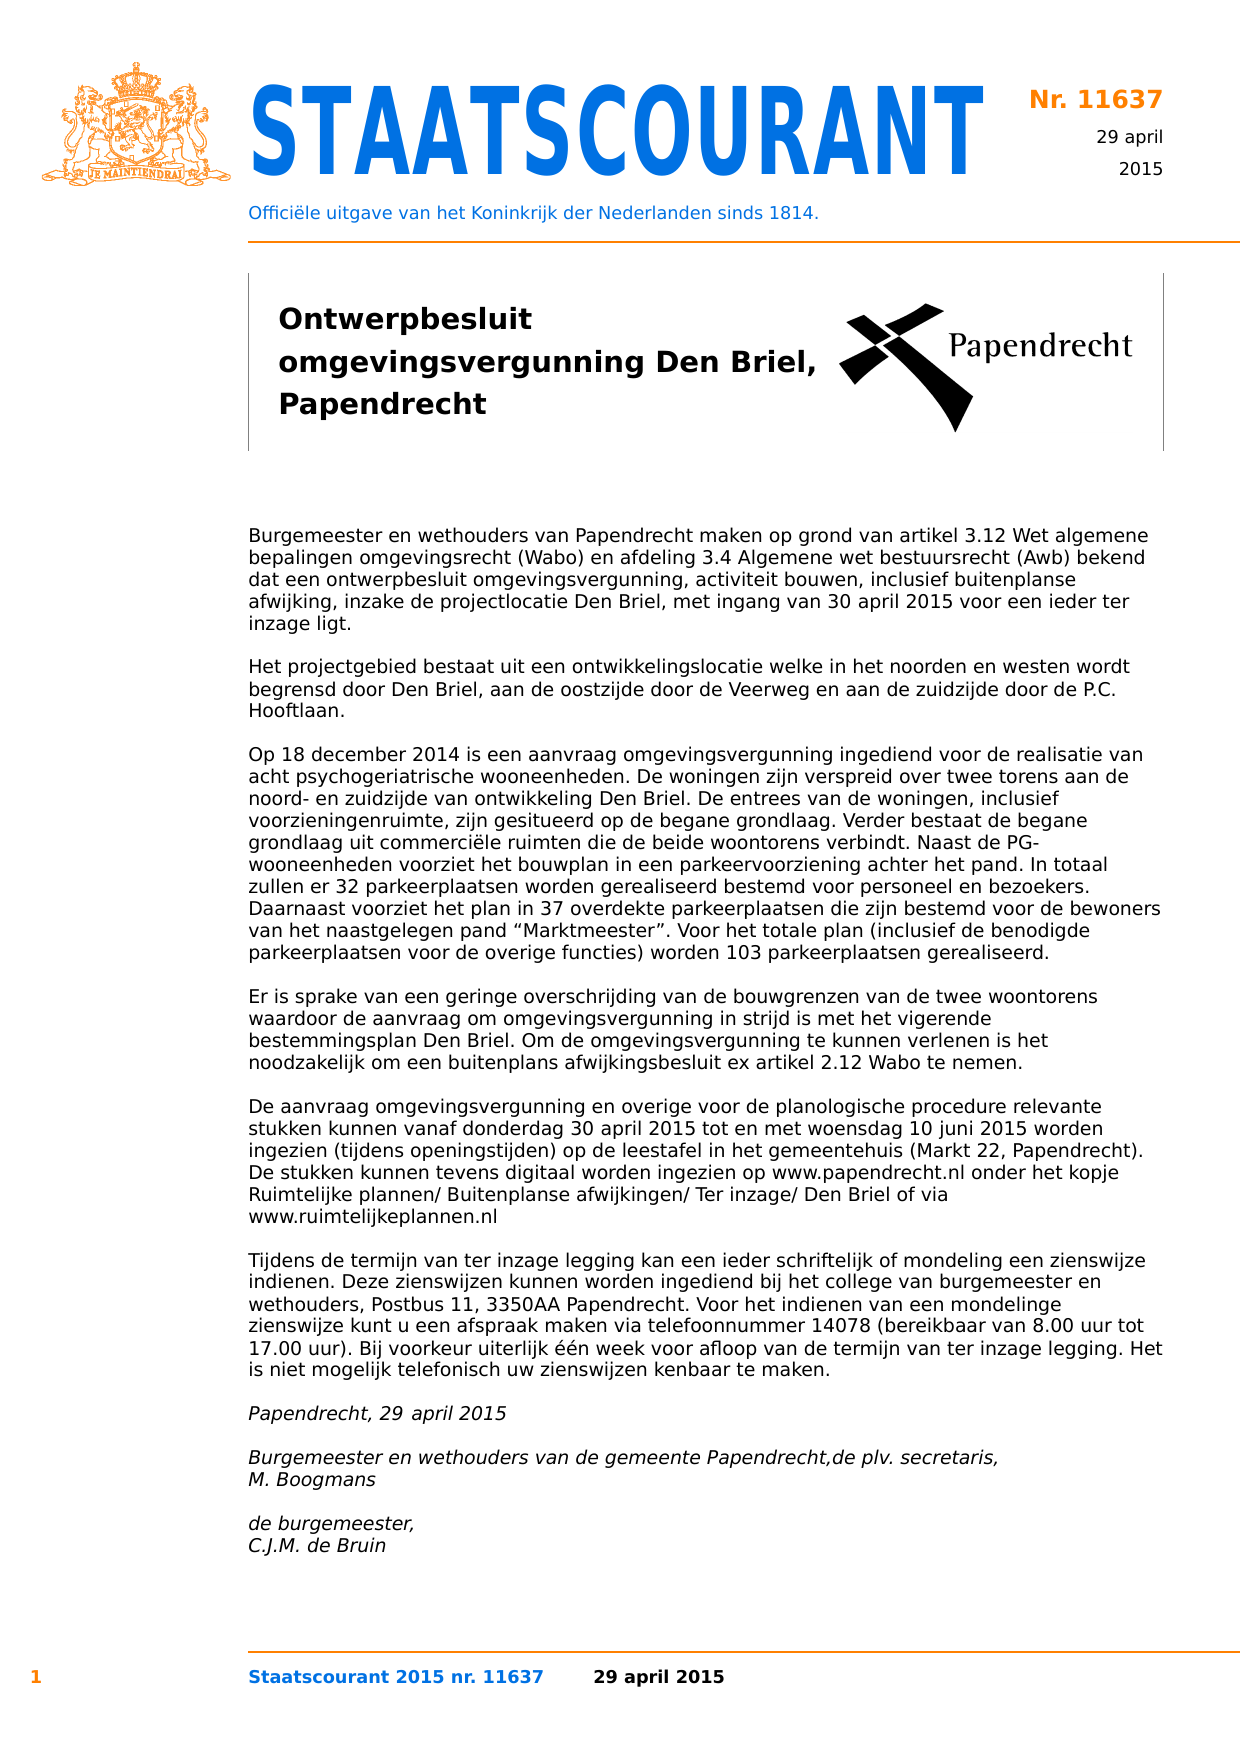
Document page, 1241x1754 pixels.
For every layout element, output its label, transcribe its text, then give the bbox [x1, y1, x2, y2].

text Papendrecht, 29 april 2015 [248, 1403, 1163, 1425]
table_header [25, 62, 248, 241]
text de burgemeester, C.J.M. de Bruin [248, 1513, 1163, 1557]
subtitle Ontwerpbesluit omgevingsvergunning Den Briel, Papendrecht [249, 273, 1163, 451]
table_cell Officiële uitgave van het Koninkrijk der Nederlanden sinds 1814. [248, 203, 1240, 241]
text Burgemeester en wethouders van de gemeente Papendrecht,de plv. secretaris, M. Boogmans [248, 1447, 1163, 1491]
text Burgemeester en wethouders van Papendrecht maken op grond van artikel 3.12 Wet algemene bepalingen omgevingsrecht (Wabo) en afdeling 3.4 Algemene wet bestuursrecht (Awb) bekend dat een ontwerpbesluit omgevingsvergunning, activiteit bouwen, inclusief buitenplanse afwijking, inzake de projectlocatie Den Briel, met ingang van 30 april 2015 voor een ieder ter inzage ligt. [248, 525, 1163, 634]
table_cell 2015 [998, 153, 1240, 203]
text Op 18 december 2014 is een aanvraag omgevingsvergunning ingediend voor de realisatie van acht psychogeriatrische wooneenheden. De woningen zijn verspreid over twee torens aan de noord- en zuidzijde van ontwikkeling Den Briel. De entrees van de woningen, inclusief voorzieningenruimte, zijn gesitueerd op de begane grondlaag. Verder bestaat de begane grondlaag uit commerciële ruimten die de beide woontorens verbindt. Naast de PG-wooneenheden voorziet het bouwplan in een parkeervoorziening achter het pand. In totaal zullen er 32 parkeerplaatsen worden gerealiseerd bestemd voor personeel en bezoekers. Daarnaast voorziet het plan in 37 overdekte parkeerplaatsen die zijn bestemd voor de bewoners van het naastgelegen pand “Marktmeester”. Voor het totale plan (inclusief de benodigde parkeerplaatsen voor de overige functies) worden 103 parkeerplaatsen gerealiseerd. [248, 744, 1163, 964]
table_cell 29 april [998, 121, 1240, 153]
text Het projectgebied bestaat uit een ontwikkelingslocatie welke in het noorden en westen wordt begrensd door Den Briel, aan de oostzijde door de Veerweg en aan de zuidzijde door de P.C. Hooftlaan. [248, 656, 1163, 722]
text Tijdens de termijn van ter inzage legging kan een ieder schriftelijk of mondeling een zienswijze indienen. Deze zienswijzen kunnen worden ingediend bij het college van burgemeester en wethouders, Postbus 11, 3350AA Papendrecht. Voor het indienen van een mondelinge zienswijze kunt u een afspraak maken via telefoonnummer 14078 (bereikbaar van 8.00 uur tot 17.00 uur). Bij voorkeur uiterlijk één week voor afloop van de termijn van ter inzage legging. Het is niet mogelijk telefonisch uw zienswijzen kenbaar te maken. [248, 1249, 1163, 1381]
text De aanvraag omgevingsvergunning en overige voor de planologische procedure relevante stukken kunnen vanaf donderdag 30 april 2015 tot en met woensdag 10 juni 2015 worden ingezien (tijdens openingstijden) op de leestafel in het gemeentehuis (Markt 22, Papendrecht). De stukken kunnen tevens digitaal worden ingezien op www.papendrecht.nl onder het kopje Ruimtelijke plannen/ Buitenplanse afwijkingen/ Ter inzage/ Den Briel of via www.ruimtelijkeplannen.nl [248, 1096, 1163, 1228]
picture [838, 302, 1134, 433]
table_header Nr. 11637 [998, 62, 1240, 121]
table_header STAATSCOURANT [248, 62, 998, 203]
text Er is sprake van een geringe overschrijding van de bouwgrenzen van de twee woontorens waardoor de aanvraag om omgevingsvergunning in strijd is met het vigerende bestemmingsplan Den Briel. Om de omgevingsvergunning te kunnen verlenen is het noodzakelijk om een buitenplans afwijkingsbesluit ex artikel 2.12 Wabo te nemen. [248, 986, 1163, 1074]
picture [41, 62, 231, 186]
